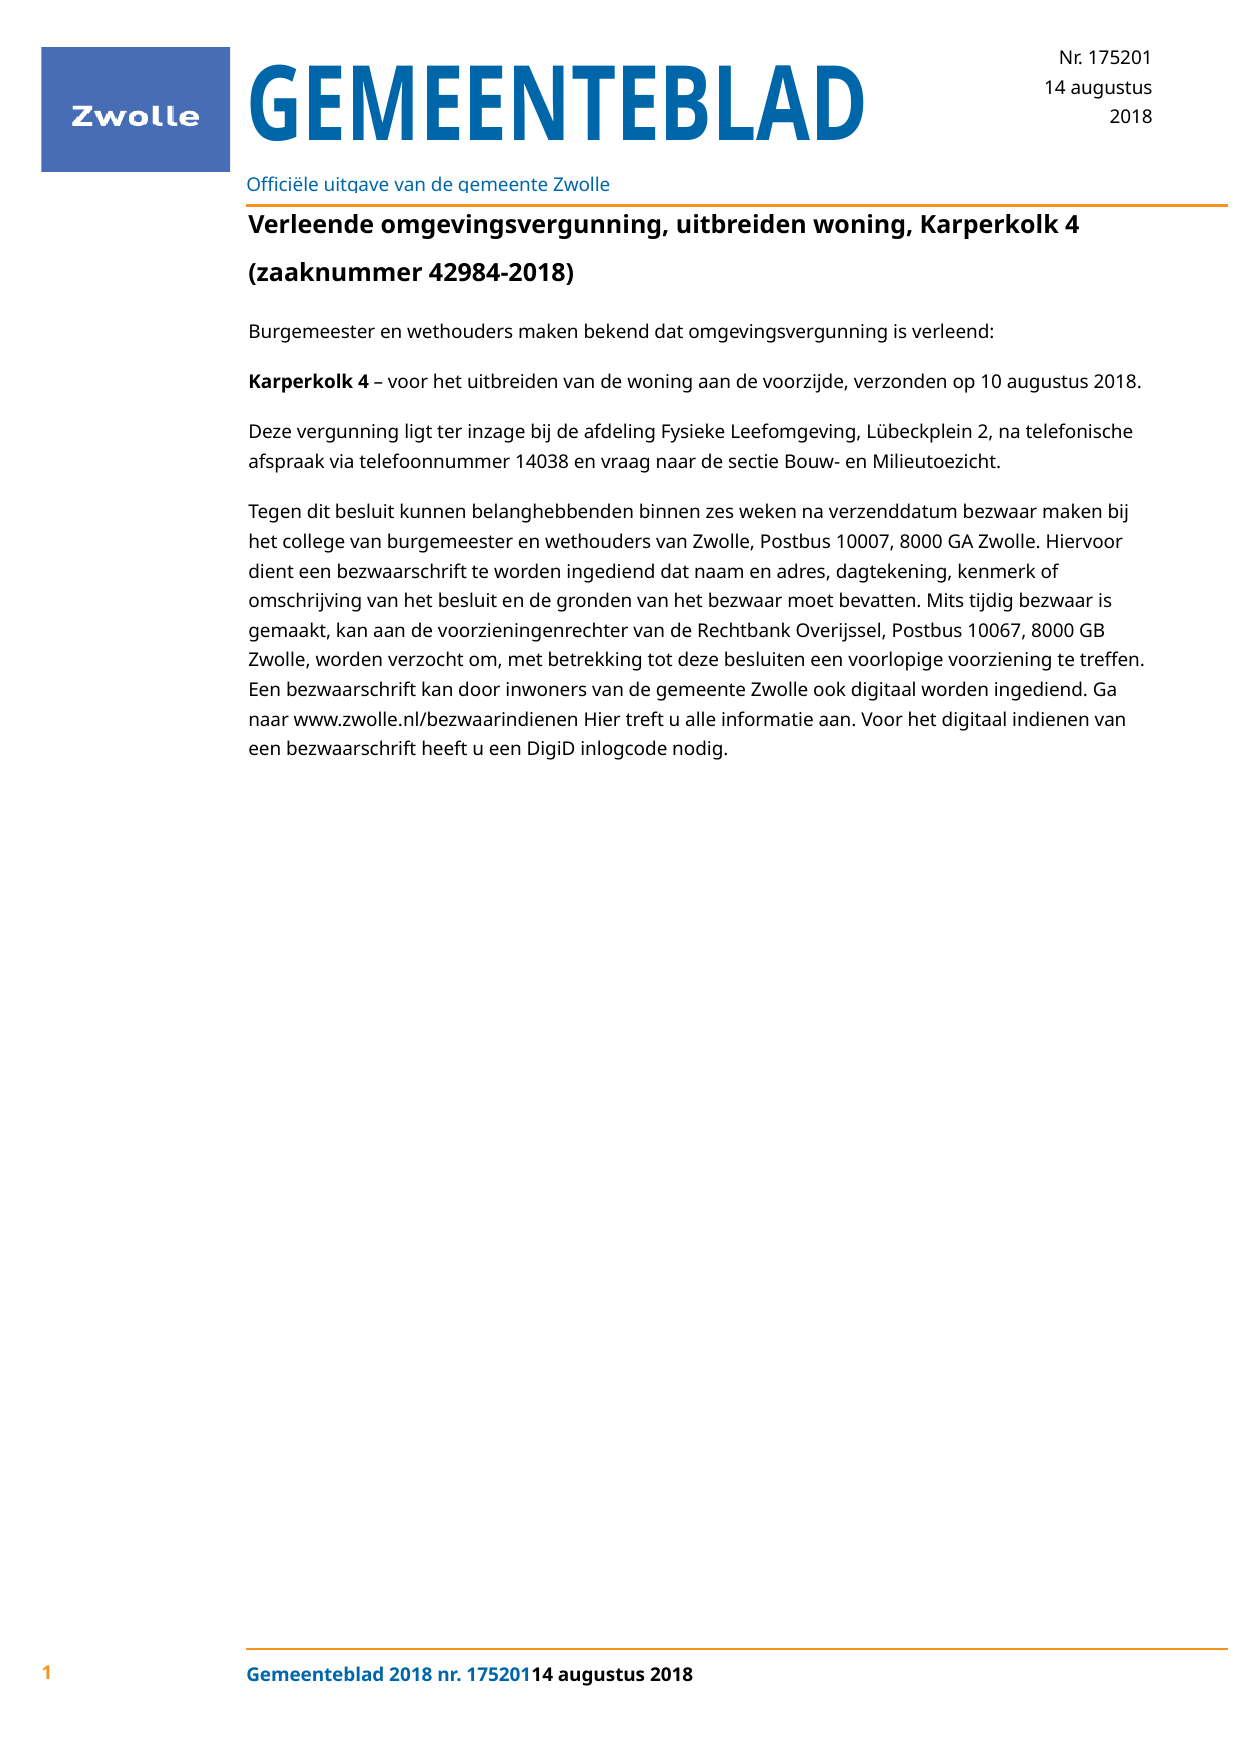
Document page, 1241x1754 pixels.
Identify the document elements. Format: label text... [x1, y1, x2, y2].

picture [41, 47, 231, 172]
text Verleende omgevingsvergunning, uitbreiden woning, Karperkolk 4 (zaaknummer 42984-2018) [248, 207, 1152, 288]
text Karperkolk 4 – voor het uitbreiden van de woning aan de voorzijde, verzonden op 10 augustus 2018. [248, 368, 1152, 394]
text Tegen dit besluit kunnen belanghebbenden binnen zes weken na verzenddatum bezwaar maken bij het college van burgemeester en wethouders van Zwolle, Postbus 10007, 8000 GA Zwolle. Hiervoor dient een bezwaarschrift te worden ingediend dat naam en adres, dagtekening, kenmerk of omschrijving van het besluit en de gronden van het bezwaar moet bevatten. Mits tijdig bezwaar is gemaakt, kan aan de voorzieningenrechter van de Rechtbank Overijssel, Postbus 10067, 8000 GB Zwolle, worden verzocht om, met betrekking tot deze besluiten een voorlopige voorziening te treffen. Een bezwaarschrift kan door inwoners van de gemeente Zwolle ook digitaal worden ingediend. Ga naar www.zwolle.nl/bezwaarindienen Hier treft u alle informatie aan. Voor het digitaal indienen van een bezwaarschrift heeft u een DigiD inlogcode nodig. [248, 499, 1152, 761]
text Deze vergunning ligt ter inzage bij de afdeling Fysieke Leefomgeving, Lübeckplein 2, na telefonische afspraak via telefoonnummer 14038 en vraag naar de sectie Bouw- en Milieutoezicht. [248, 419, 1152, 474]
text Burgemeester en wethouders maken bekend dat omgevingsvergunning is verleend: [248, 318, 1152, 344]
